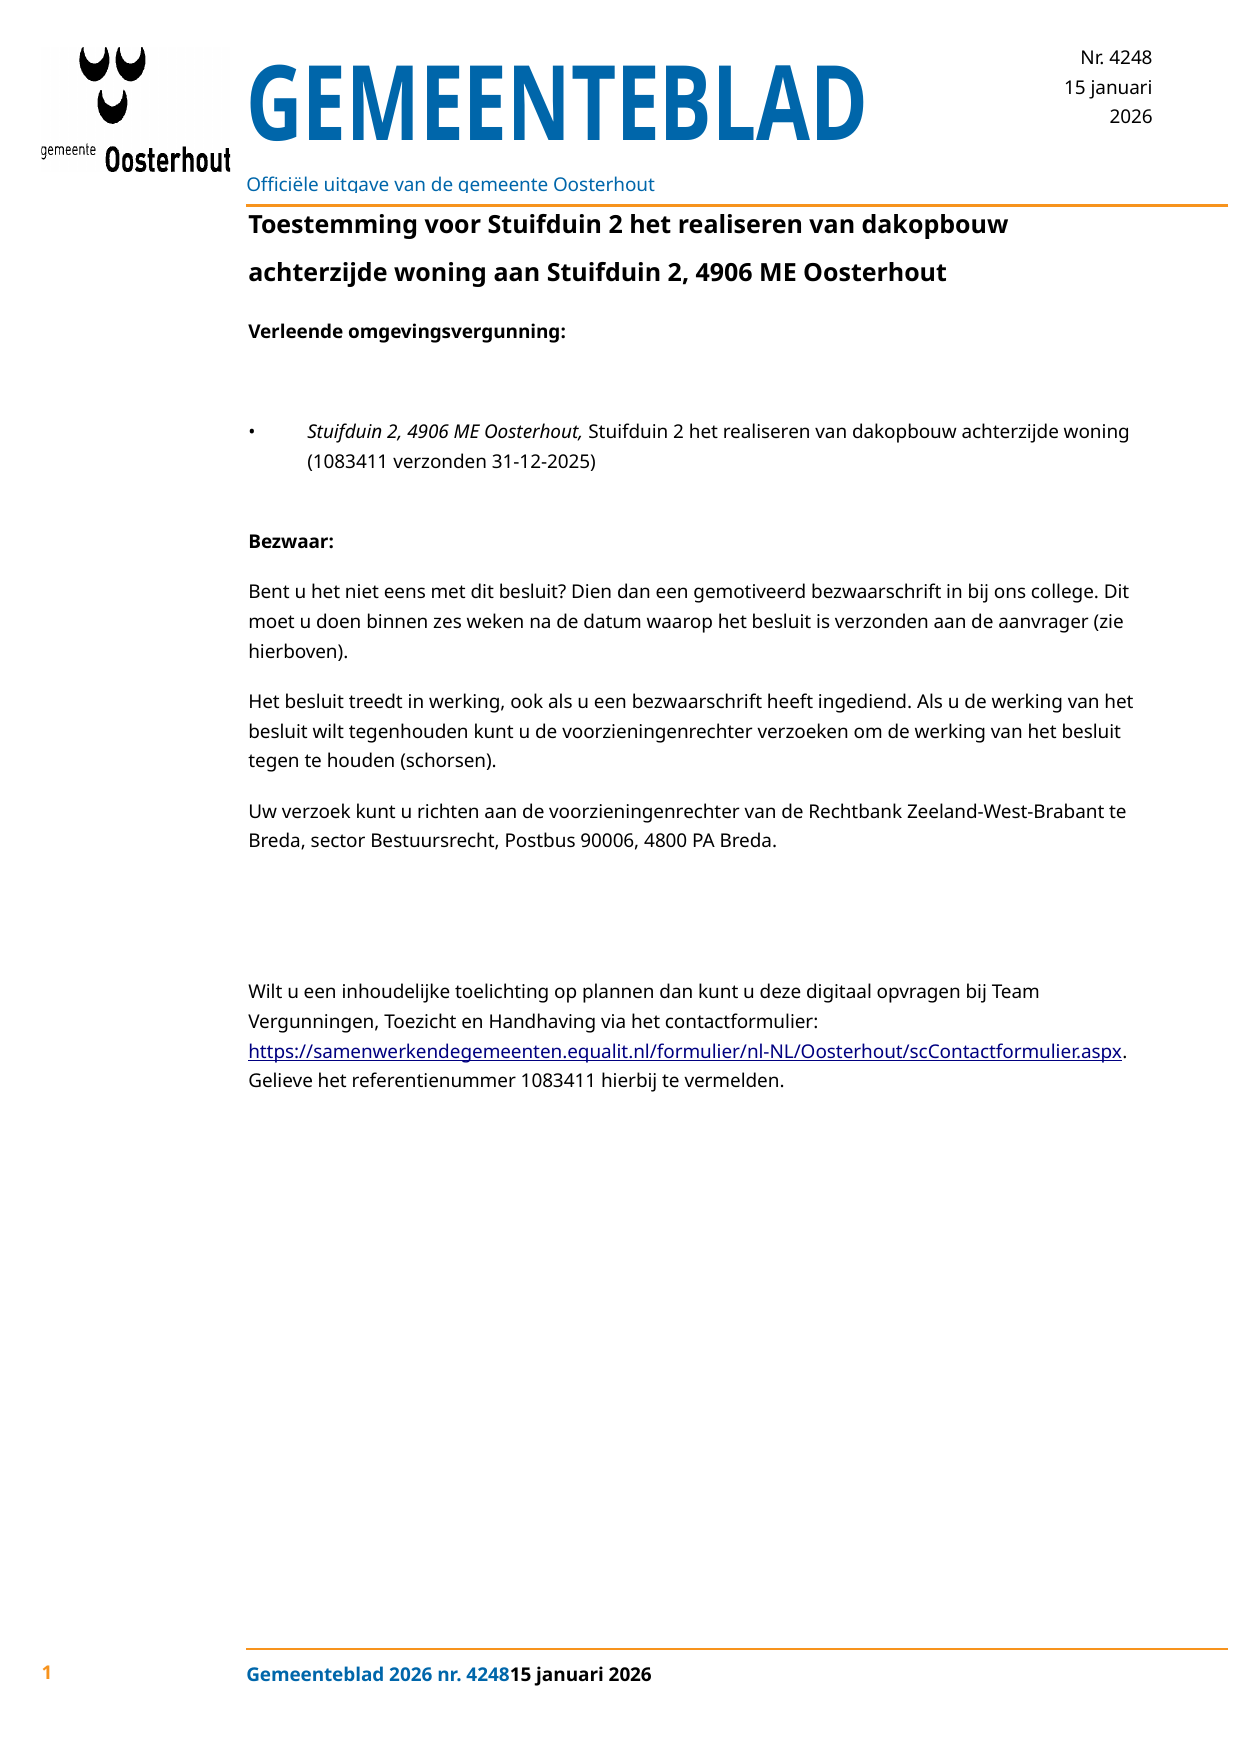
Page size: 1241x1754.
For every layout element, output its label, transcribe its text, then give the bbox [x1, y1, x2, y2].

text Het besluit treedt in werking, ook als u een bezwaarschrift heeft ingediend. Als u de werking van het besluit wilt tegenhouden kunt u de voorzieningenrechter verzoeken om de werking van het besluit tegen te houden (schorsen). [248, 688, 1152, 773]
text Bent u het niet eens met dit besluit? Dien dan een gemotiveerd bezwaarschrift in bij ons college. Dit moet u doen binnen zes weken na de datum waarop het besluit is verzonden aan de aanvrager (zie hierboven). [248, 579, 1152, 664]
text Bezwaar: [248, 528, 1152, 554]
text Verleende omgevingsvergunning: [248, 318, 1152, 344]
text Wilt u een inhoudelijke toelichting op plannen dan kunt u deze digitaal opvragen bij Team Vergunningen, Toezicht en Handhaving via het contactformulier: https://samenwerkendegemeenten.equalit.nl/formulier/nl-NL/Oosterhout/scContactformulier.aspx. Gelieve het referentienummer 1083411 hierbij te vermelden. [248, 979, 1152, 1093]
text Uw verzoek kunt u richten aan de voorzieningenrechter van de Rechtbank Zeeland-West-Brabant te Breda, sector Bestuursrecht, Postbus 90006, 4800 PA Breda. [248, 798, 1152, 853]
list Stuifduin 2, 4906 ME Oosterhout, Stuifduin 2 het realiseren van dakopbouw achterzijde woning (1083411 verzonden 31-12-2025) [248, 419, 1152, 474]
text Toestemming voor Stuifduin 2 het realiseren van dakopbouw achterzijde woning aan Stuifduin 2, 4906 ME Oosterhout [248, 207, 1152, 288]
picture [41, 47, 231, 172]
